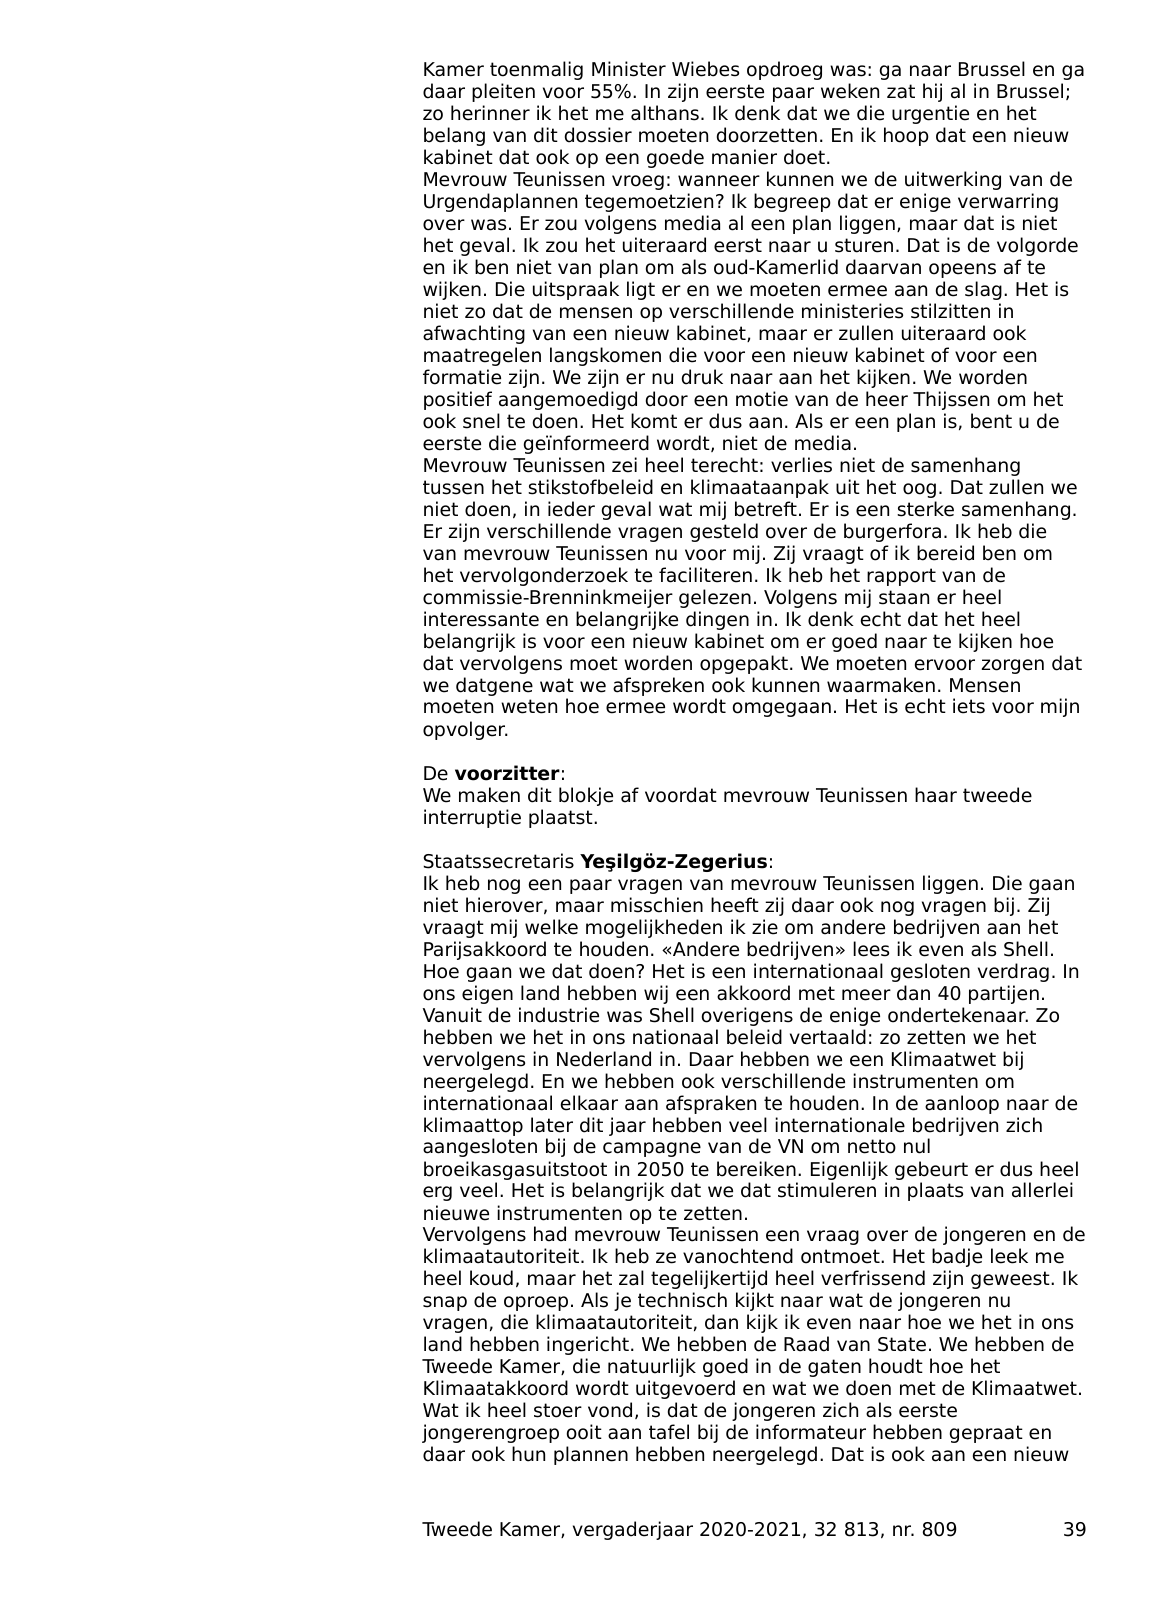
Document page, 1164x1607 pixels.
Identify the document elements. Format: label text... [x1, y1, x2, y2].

text Mevrouw Teunissen vroeg: wanneer kunnen we de uitwerking van de Urgendaplannen tegemoetzien? Ik begreep dat er enige verwarring over was. Er zou volgens media al een plan liggen, maar dat is niet het geval. Ik zou het uiteraard eerst naar u sturen. Dat is de volgorde en ik ben niet van plan om als oud-Kamerlid daarvan opeens af te wijken. Die uitspraak ligt er en we moeten ermee aan de slag. Het is niet zo dat de mensen op verschillende ministeries stilzitten in afwachting van een nieuw kabinet, maar er zullen uiteraard ook maatregelen langskomen die voor een nieuw kabinet of voor een formatie zijn. We zijn er nu druk naar aan het kijken. We worden positief aangemoedigd door een motie van de heer Thijssen om het ook snel te doen. Het komt er dus aan. Als er een plan is, bent u de eerste die geïnformeerd wordt, niet de media. [422, 169, 1087, 455]
text Er zijn verschillende vragen gesteld over de burgerfora. Ik heb die van mevrouw Teunissen nu voor mij. Zij vraagt of ik bereid ben om het vervolgonderzoek te faciliteren. Ik heb het rapport van de commissie-Brenninkmeijer gelezen. Volgens mij staan er heel interessante en belangrijke dingen in. Ik denk echt dat het heel belangrijk is voor een nieuw kabinet om er goed naar te kijken hoe dat vervolgens moet worden opgepakt. We moeten ervoor zorgen dat we datgene wat we afspreken ook kunnen waarmaken. Mensen moeten weten hoe ermee wordt omgegaan. Het is echt iets voor mijn opvolger. [422, 521, 1087, 740]
text Staatssecretaris Yeşilgöz-Zegerius: [422, 851, 1087, 873]
text Mevrouw Teunissen zei heel terecht: verlies niet de samenhang tussen het stikstofbeleid en klimaataanpak uit het oog. Dat zullen we niet doen, in ieder geval wat mij betreft. Er is een sterke samenhang. [422, 455, 1087, 521]
text Ik heb nog een paar vragen van mevrouw Teunissen liggen. Die gaan niet hierover, maar misschien heeft zij daar ook nog vragen bij. Zij vraagt mij welke mogelijkheden ik zie om andere bedrijven aan het Parijsakkoord te houden. «Andere bedrijven» lees ik even als Shell. Hoe gaan we dat doen? Het is een internationaal gesloten verdrag. In ons eigen land hebben wij een akkoord met meer dan 40 partijen. Vanuit de industrie was Shell overigens de enige ondertekenaar. Zo hebben we het in ons nationaal beleid vertaald: zo zetten we het vervolgens in Nederland in. Daar hebben we een Klimaatwet bij neergelegd. En we hebben ook verschillende instrumenten om internationaal elkaar aan afspraken te houden. In de aanloop naar de klimaattop later dit jaar hebben veel internationale bedrijven zich aangesloten bij de campagne van de VN om netto nul broeikasgasuitstoot in 2050 te bereiken. Eigenlijk gebeurt er dus heel erg veel. Het is belangrijk dat we dat stimuleren in plaats van allerlei nieuwe instrumenten op te zetten. [422, 873, 1087, 1224]
text Kamer toenmalig Minister Wiebes opdroeg was: ga naar Brussel en ga daar pleiten voor 55%. In zijn eerste paar weken zat hij al in Brussel; zo herinner ik het me althans. Ik denk dat we die urgentie en het belang van dit dossier moeten doorzetten. En ik hoop dat een nieuw kabinet dat ook op een goede manier doet. [422, 59, 1087, 169]
text De voorzitter: [422, 763, 1087, 784]
text We maken dit blokje af voordat mevrouw Teunissen haar tweede interruptie plaatst. [422, 784, 1087, 828]
text Vervolgens had mevrouw Teunissen een vraag over de jongeren en de klimaatautoriteit. Ik heb ze vanochtend ontmoet. Het badje leek me heel koud, maar het zal tegelijkertijd heel verfrissend zijn geweest. Ik snap de oproep. Als je technisch kijkt naar wat de jongeren nu vragen, die klimaatautoriteit, dan kijk ik even naar hoe we het in ons land hebben ingericht. We hebben de Raad van State. We hebben de Tweede Kamer, die natuurlijk goed in de gaten houdt hoe het Klimaatakkoord wordt uitgevoerd en wat we doen met de Klimaatwet. Wat ik heel stoer vond, is dat de jongeren zich als eerste jongerengroep ooit aan tafel bij de informateur hebben gepraat en daar ook hun plannen hebben neergelegd. Dat is ook aan een nieuw [422, 1224, 1087, 1466]
